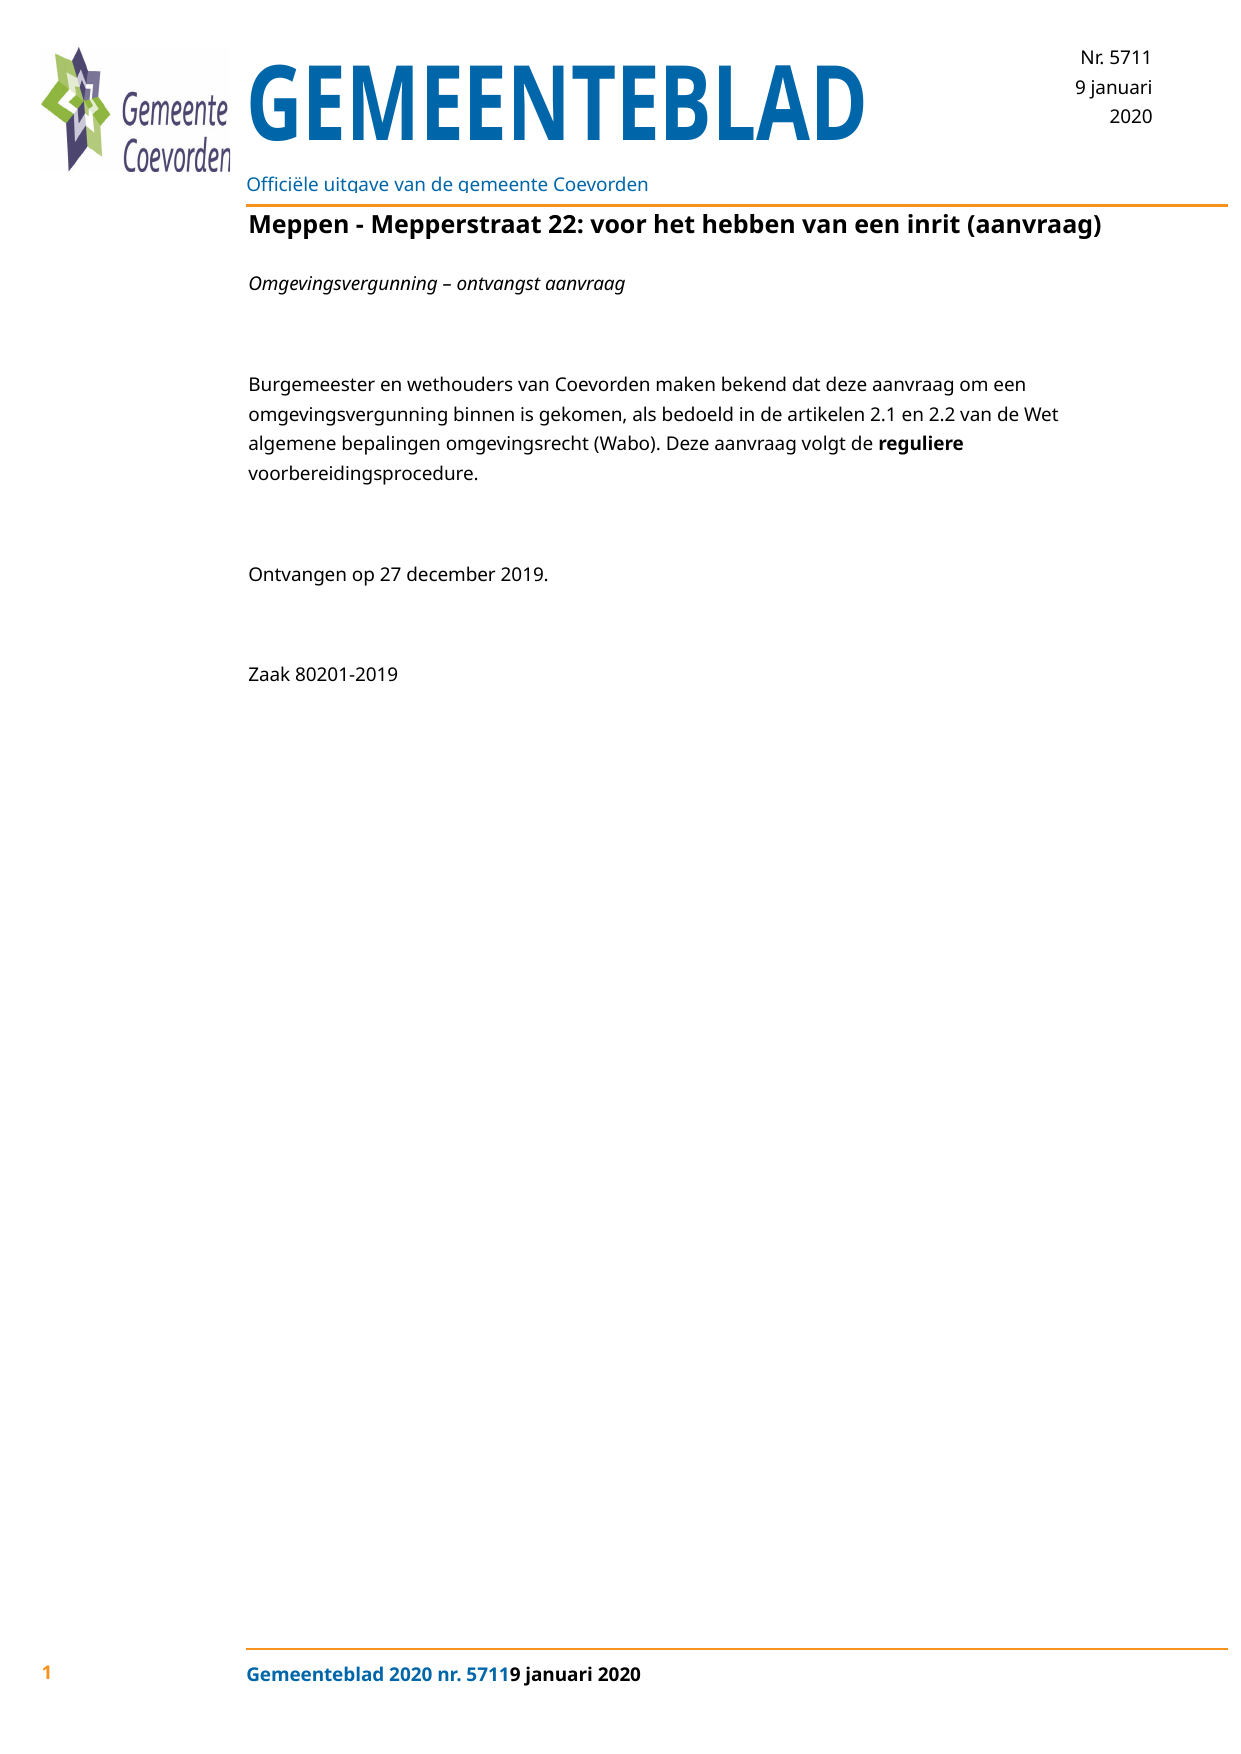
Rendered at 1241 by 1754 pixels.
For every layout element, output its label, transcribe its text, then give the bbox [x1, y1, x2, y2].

text Zaak 80201-2019 [248, 662, 1152, 687]
text Omgevingsvergunning – ontvangst aanvraag [248, 270, 1152, 296]
picture [41, 47, 231, 172]
text Ontvangen op 27 december 2019. [248, 561, 1152, 586]
text Burgemeester en wethouders van Coevorden maken bekend dat deze aanvraag om een omgevingsvergunning binnen is gekomen, als bedoeld in de artikelen 2.1 en 2.2 van de Wet algemene bepalingen omgevingsrecht (Wabo). Deze aanvraag volgt de reguliere voorbereidingsprocedure. [248, 371, 1152, 486]
text Meppen - Mepperstraat 22: voor het hebben van een inrit (aanvraag) [248, 207, 1152, 241]
